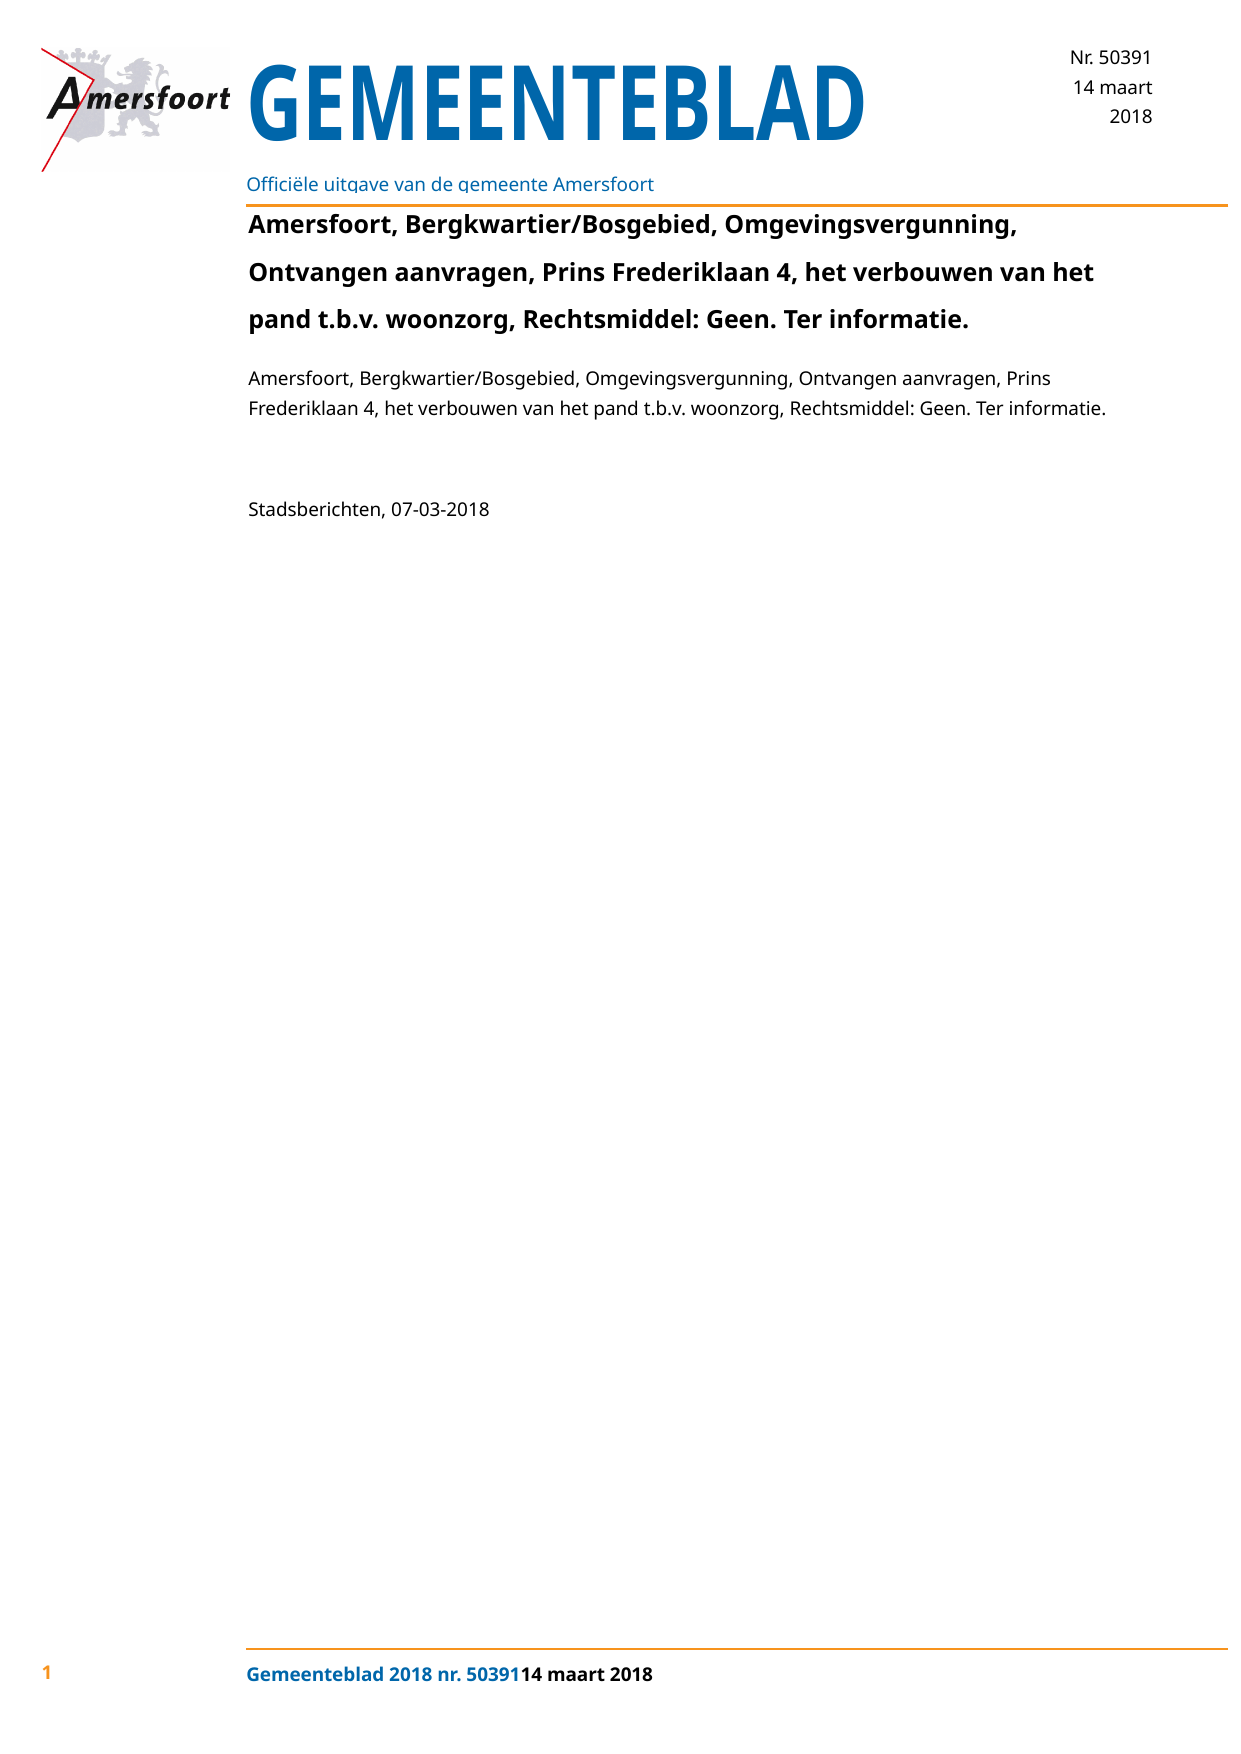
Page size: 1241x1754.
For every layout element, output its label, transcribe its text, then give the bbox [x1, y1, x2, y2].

picture [41, 47, 231, 172]
text Stadsberichten, 07-03-2018 [248, 496, 1152, 522]
text Amersfoort, Bergkwartier/Bosgebied, Omgevingsvergunning, Ontvangen aanvragen, Prins Frederiklaan 4, het verbouwen van het pand t.b.v. woonzorg, Rechtsmiddel: Geen. Ter informatie. [248, 366, 1152, 421]
text Amersfoort, Bergkwartier/Bosgebied, Omgevingsvergunning, Ontvangen aanvragen, Prins Frederiklaan 4, het verbouwen van het pand t.b.v. woonzorg, Rechtsmiddel: Geen. Ter informatie. [248, 207, 1152, 336]
